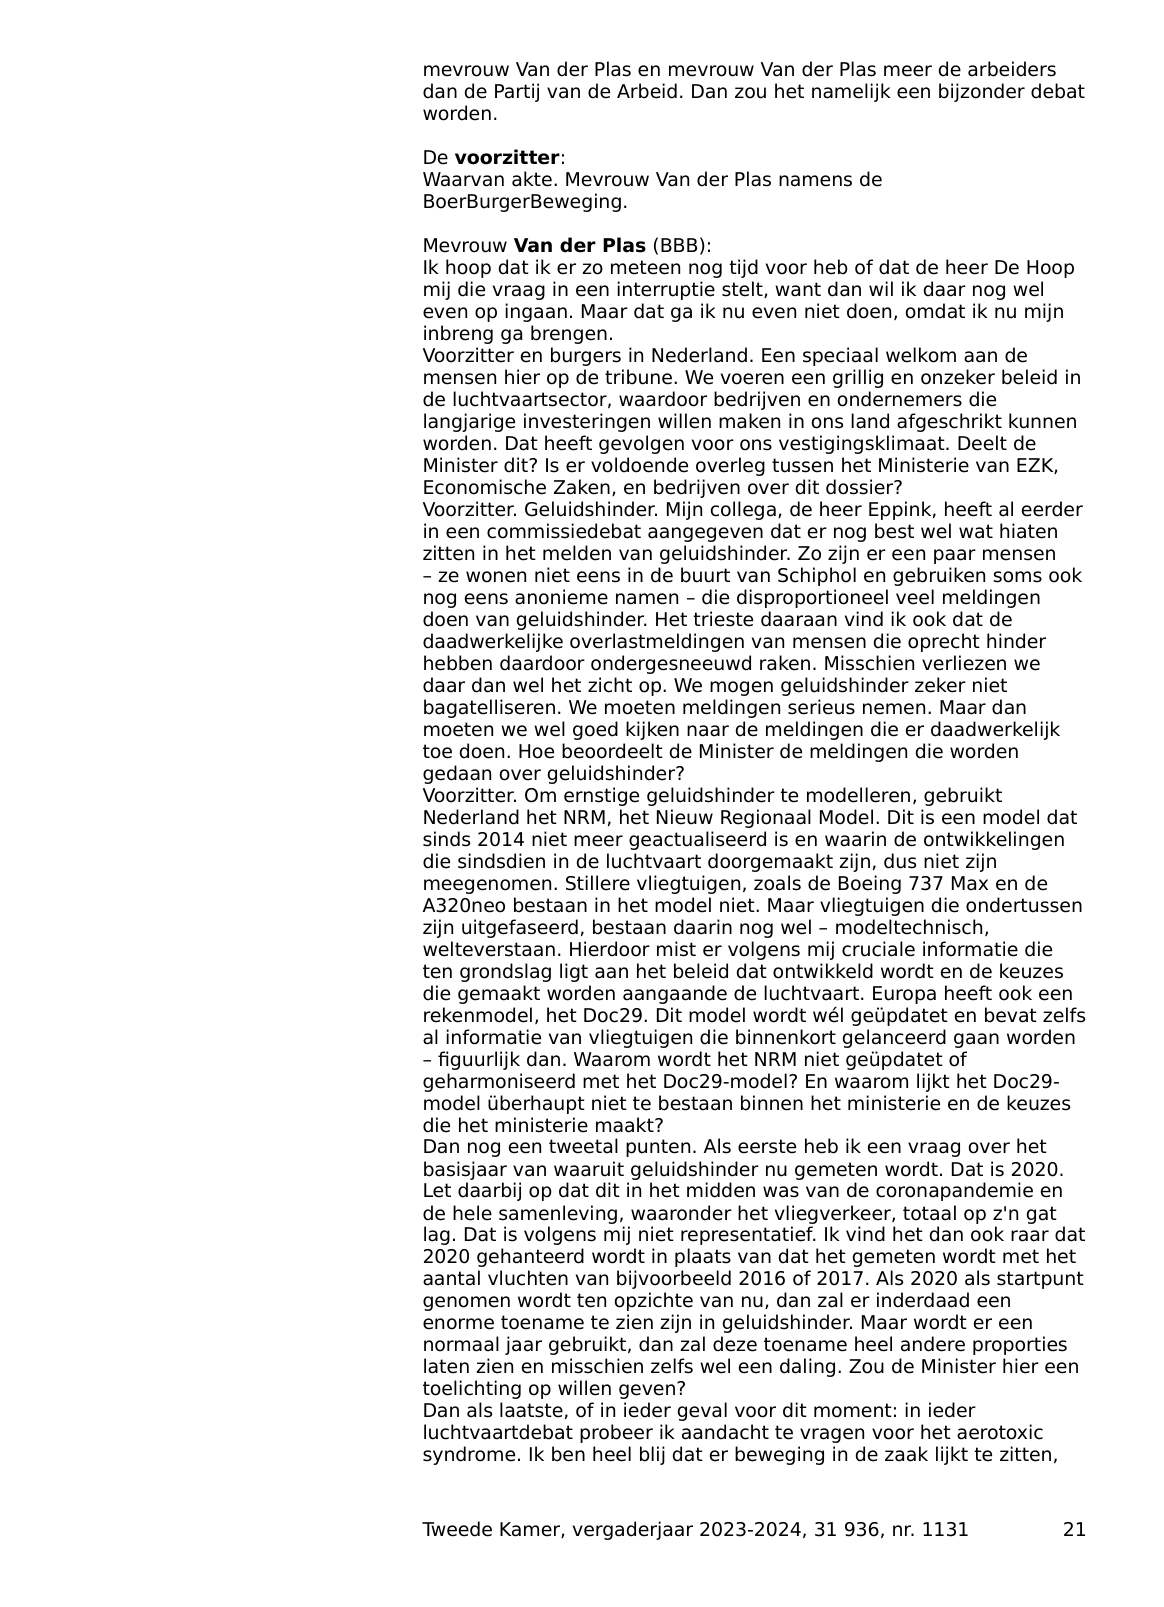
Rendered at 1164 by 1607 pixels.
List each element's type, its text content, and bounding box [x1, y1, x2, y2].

text Ik hoop dat ik er zo meteen nog tijd voor heb of dat de heer De Hoop mij die vraag in een interruptie stelt, want dan wil ik daar nog wel even op ingaan. Maar dat ga ik nu even niet doen, omdat ik nu mijn inbreng ga brengen. [422, 257, 1087, 345]
text Voorzitter. Om ernstige geluidshinder te modelleren, gebruikt Nederland het NRM, het Nieuw Regionaal Model. Dit is een model dat sinds 2014 niet meer geactualiseerd is en waarin de ontwikkelingen die sindsdien in de luchtvaart doorgemaakt zijn, dus niet zijn meegenomen. Stillere vliegtuigen, zoals de Boeing 737 Max en de A320neo bestaan in het model niet. Maar vliegtuigen die ondertussen zijn uitgefaseerd, bestaan daarin nog wel – modeltechnisch, welteverstaan. Hierdoor mist er volgens mij cruciale informatie die ten grondslag ligt aan het beleid dat ontwikkeld wordt en de keuzes die gemaakt worden aangaande de luchtvaart. Europa heeft ook een rekenmodel, het Doc29. Dit model wordt wél geüpdatet en bevat zelfs al informatie van vliegtuigen die binnenkort gelanceerd gaan worden – figuurlijk dan. Waarom wordt het NRM niet geüpdatet of geharmoniseerd met het Doc29-model? En waarom lijkt het Doc29-model überhaupt niet te bestaan binnen het ministerie en de keuzes die het ministerie maakt? [422, 785, 1087, 1136]
text Dan nog een tweetal punten. Als eerste heb ik een vraag over het basisjaar van waaruit geluidshinder nu gemeten wordt. Dat is 2020. Let daarbij op dat dit in het midden was van de coronapandemie en de hele samenleving, waaronder het vliegverkeer, totaal op z'n gat lag. Dat is volgens mij niet representatief. Ik vind het dan ook raar dat 2020 gehanteerd wordt in plaats van dat het gemeten wordt met het aantal vluchten van bijvoorbeeld 2016 of 2017. Als 2020 als startpunt genomen wordt ten opzichte van nu, dan zal er inderdaad een enorme toename te zien zijn in geluidshinder. Maar wordt er een normaal jaar gebruikt, dan zal deze toename heel andere proporties laten zien en misschien zelfs wel een daling. Zou de Minister hier een toelichting op willen geven? [422, 1136, 1087, 1400]
text Dan als laatste, of in ieder geval voor dit moment: in ieder luchtvaartdebat probeer ik aandacht te vragen voor het aerotoxic syndrome. Ik ben heel blij dat er beweging in de zaak lijkt te zitten, [422, 1400, 1087, 1466]
text Voorzitter. Geluidshinder. Mijn collega, de heer Eppink, heeft al eerder in een commissiedebat aangegeven dat er nog best wel wat hiaten zitten in het melden van geluidshinder. Zo zijn er een paar mensen – ze wonen niet eens in de buurt van Schiphol en gebruiken soms ook nog eens anonieme namen – die disproportioneel veel meldingen doen van geluidshinder. Het trieste daaraan vind ik ook dat de daadwerkelijke overlastmeldingen van mensen die oprecht hinder hebben daardoor ondergesneeuwd raken. Misschien verliezen we daar dan wel het zicht op. We mogen geluidshinder zeker niet bagatelliseren. We moeten meldingen serieus nemen. Maar dan moeten we wel goed kijken naar de meldingen die er daadwerkelijk toe doen. Hoe beoordeelt de Minister de meldingen die worden gedaan over geluidshinder? [422, 499, 1087, 785]
text De voorzitter: [422, 147, 1087, 169]
text mevrouw Van der Plas en mevrouw Van der Plas meer de arbeiders dan de Partij van de Arbeid. Dan zou het namelijk een bijzonder debat worden. [422, 59, 1087, 125]
text Mevrouw Van der Plas (BBB): [422, 235, 1087, 257]
text Voorzitter en burgers in Nederland. Een speciaal welkom aan de mensen hier op de tribune. We voeren een grillig en onzeker beleid in de luchtvaartsector, waardoor bedrijven en ondernemers die langjarige investeringen willen maken in ons land afgeschrikt kunnen worden. Dat heeft gevolgen voor ons vestigingsklimaat. Deelt de Minister dit? Is er voldoende overleg tussen het Ministerie van EZK, Economische Zaken, en bedrijven over dit dossier? [422, 345, 1087, 499]
text Waarvan akte. Mevrouw Van der Plas namens de BoerBurgerBeweging. [422, 169, 1087, 213]
